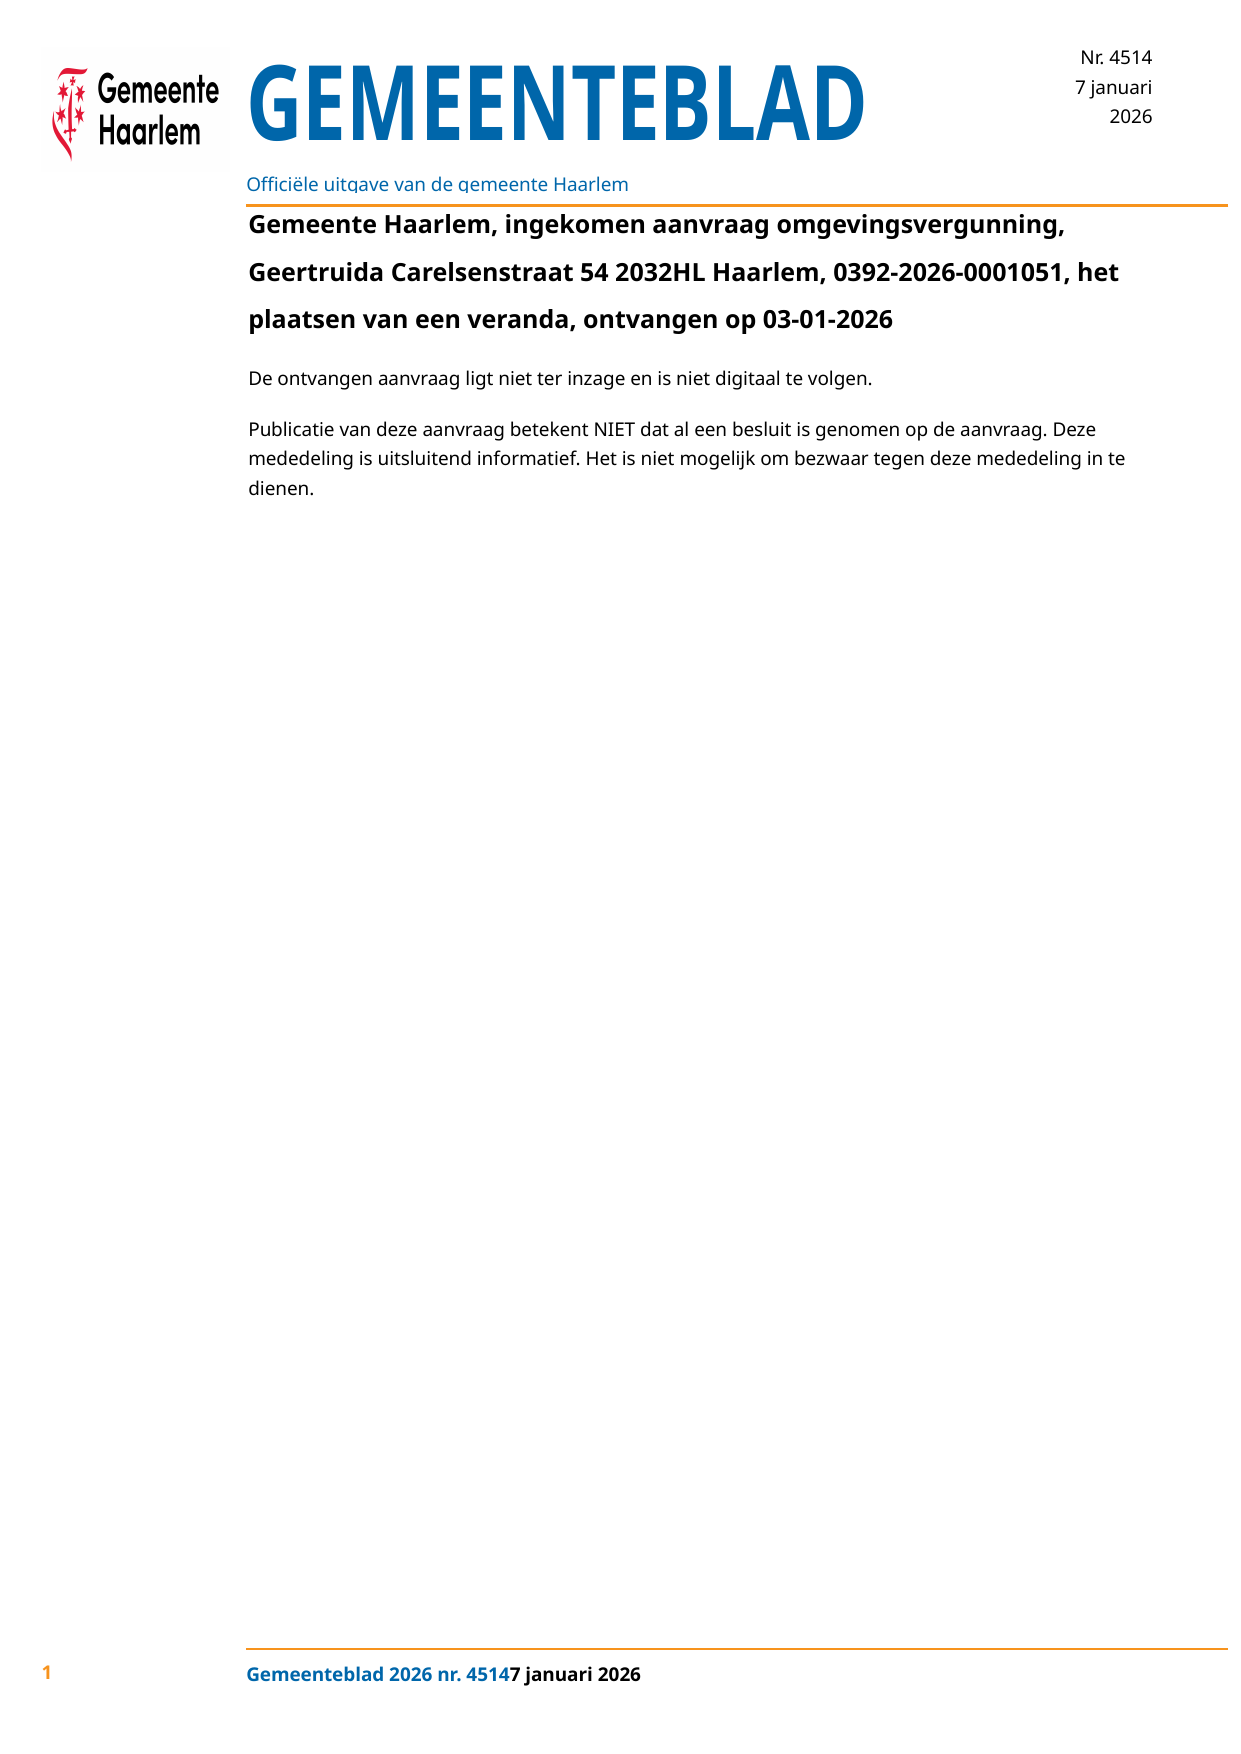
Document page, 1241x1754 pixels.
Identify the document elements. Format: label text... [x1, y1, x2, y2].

text Publicatie van deze aanvraag betekent NIET dat al een besluit is genomen op de aanvraag. Deze mededeling is uitsluitend informatief. Het is niet mogelijk om bezwaar tegen deze mededeling in te dienen. [248, 416, 1152, 501]
text Gemeente Haarlem, ingekomen aanvraag omgevingsvergunning, Geertruida Carelsenstraat 54 2032HL Haarlem, 0392-2026-0001051, het plaatsen van een veranda, ontvangen op 03-01-2026 [248, 207, 1152, 336]
picture [41, 47, 231, 172]
text De ontvangen aanvraag ligt niet ter inzage en is niet digitaal te volgen. [248, 366, 1152, 391]
